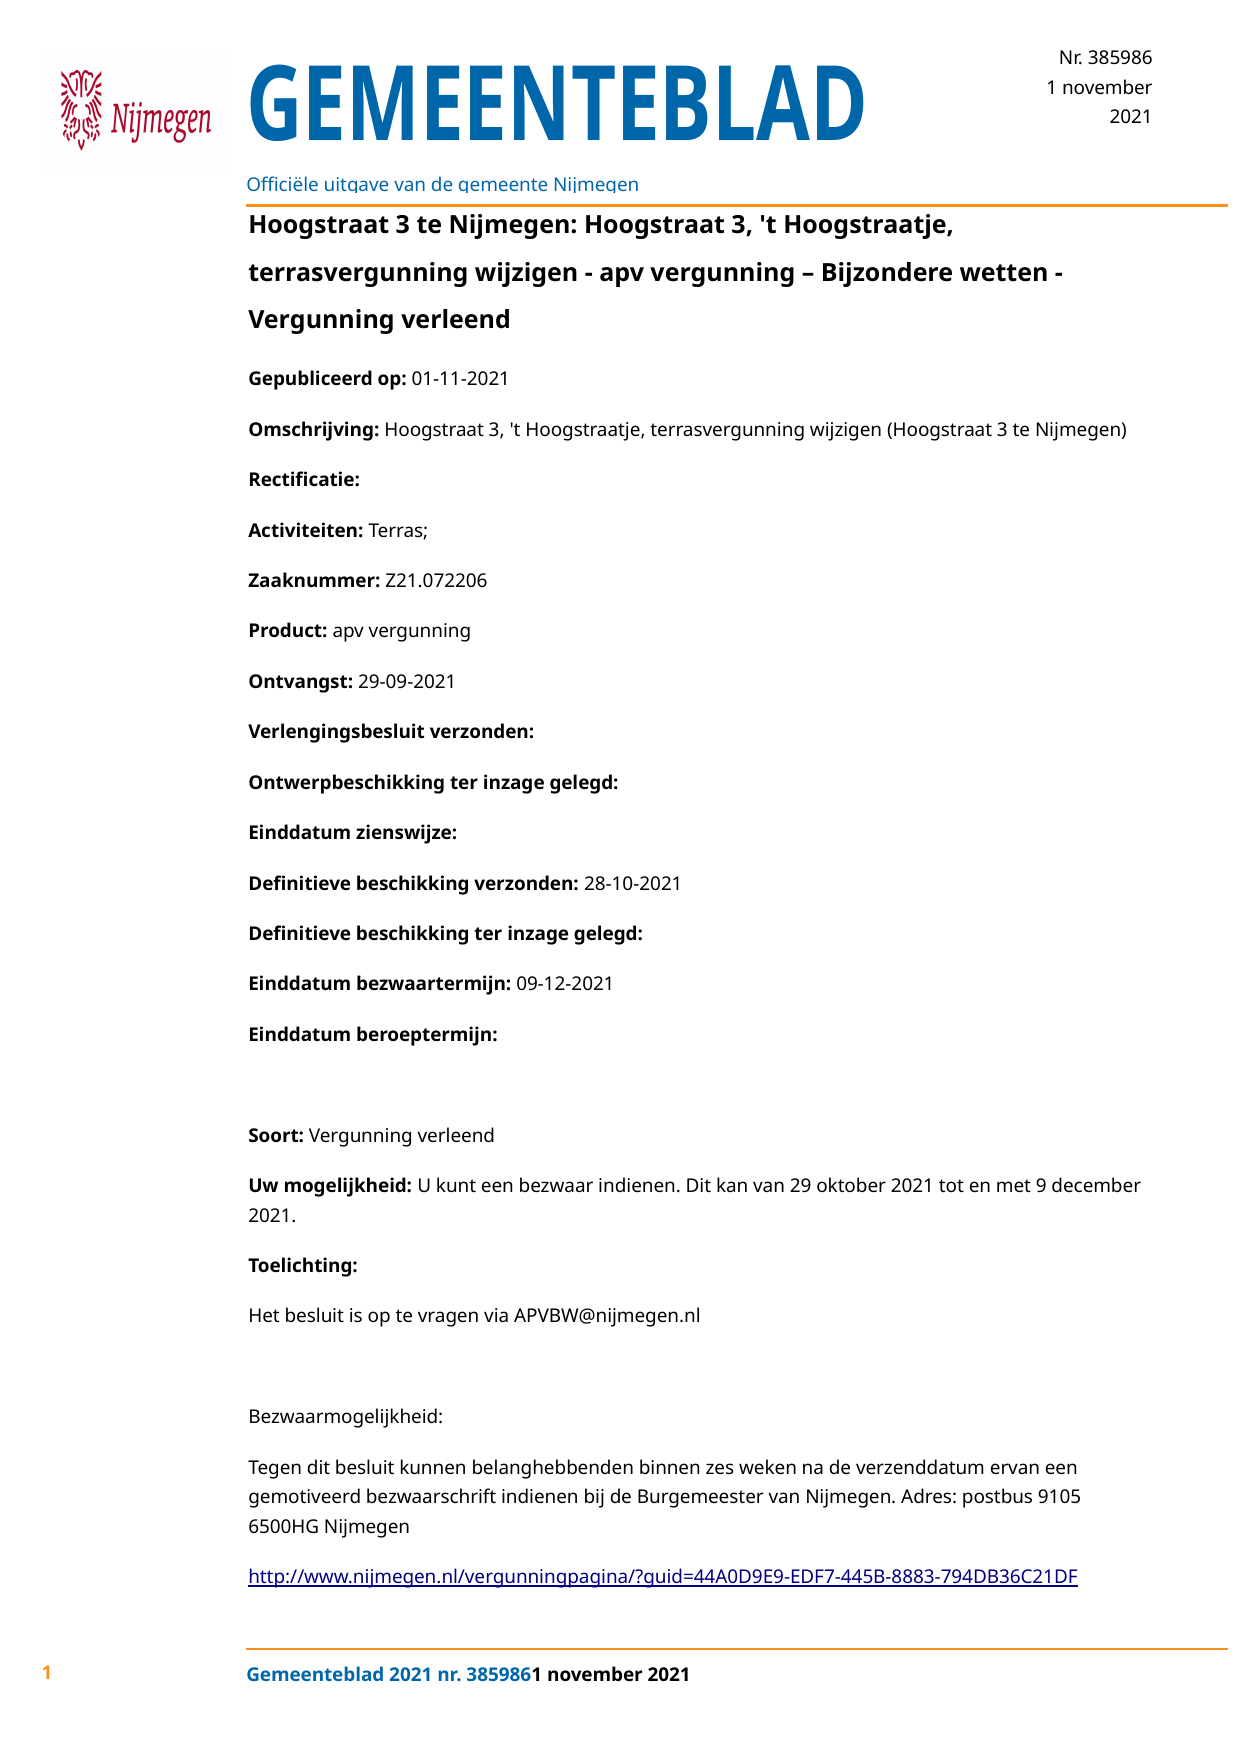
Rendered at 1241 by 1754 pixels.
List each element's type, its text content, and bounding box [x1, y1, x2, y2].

text Zaaknummer: Z21.072206 [248, 567, 1152, 593]
text Hoogstraat 3 te Nijmegen: Hoogstraat 3, 't Hoogstraatje, terrasvergunning wijzigen - apv vergunning – Bijzondere wetten - Vergunning verleend [248, 207, 1152, 336]
text Einddatum beroeptermijn: [248, 1021, 1152, 1047]
text Toelichting: [248, 1252, 1152, 1278]
text Gepubliceerd op: 01-11-2021 [248, 366, 1152, 391]
text Uw mogelijkheid: U kunt een bezwaar indienen. Dit kan van 29 oktober 2021 tot en met 9 december 2021. [248, 1172, 1152, 1227]
text Ontwerpbeschikking ter inzage gelegd: [248, 769, 1152, 794]
text Ontvangst: 29-09-2021 [248, 668, 1152, 694]
text Bezwaarmogelijkheid: [248, 1403, 1152, 1429]
text Omschrijving: Hoogstraat 3, 't Hoogstraatje, terrasvergunning wijzigen (Hoogstraat 3 te Nijmegen) [248, 416, 1152, 442]
text Einddatum zienswijze: [248, 819, 1152, 845]
text Verlengingsbesluit verzonden: [248, 718, 1152, 744]
text Tegen dit besluit kunnen belanghebbenden binnen zes weken na de verzenddatum ervan een gemotiveerd bezwaarschrift indienen bij de Burgemeester van Nijmegen. Adres: postbus 9105 6500HG Nijmegen [248, 1454, 1152, 1539]
text Definitieve beschikking verzonden: 28-10-2021 [248, 870, 1152, 895]
text Het besluit is op te vragen via APVBW@nijmegen.nl [248, 1303, 1152, 1328]
text Einddatum bezwaartermijn: 09-12-2021 [248, 971, 1152, 996]
text Definitieve beschikking ter inzage gelegd: [248, 920, 1152, 946]
text Rectificatie: [248, 466, 1152, 492]
text http://www.nijmegen.nl/vergunningpagina/?guid=44A0D9E9-EDF7-445B-8883-794DB36C21DF [248, 1563, 1152, 1589]
picture [41, 47, 231, 172]
text Product: apv vergunning [248, 618, 1152, 643]
text Soort: Vergunning verleend [248, 1122, 1152, 1147]
text Activiteiten: Terras; [248, 517, 1152, 542]
